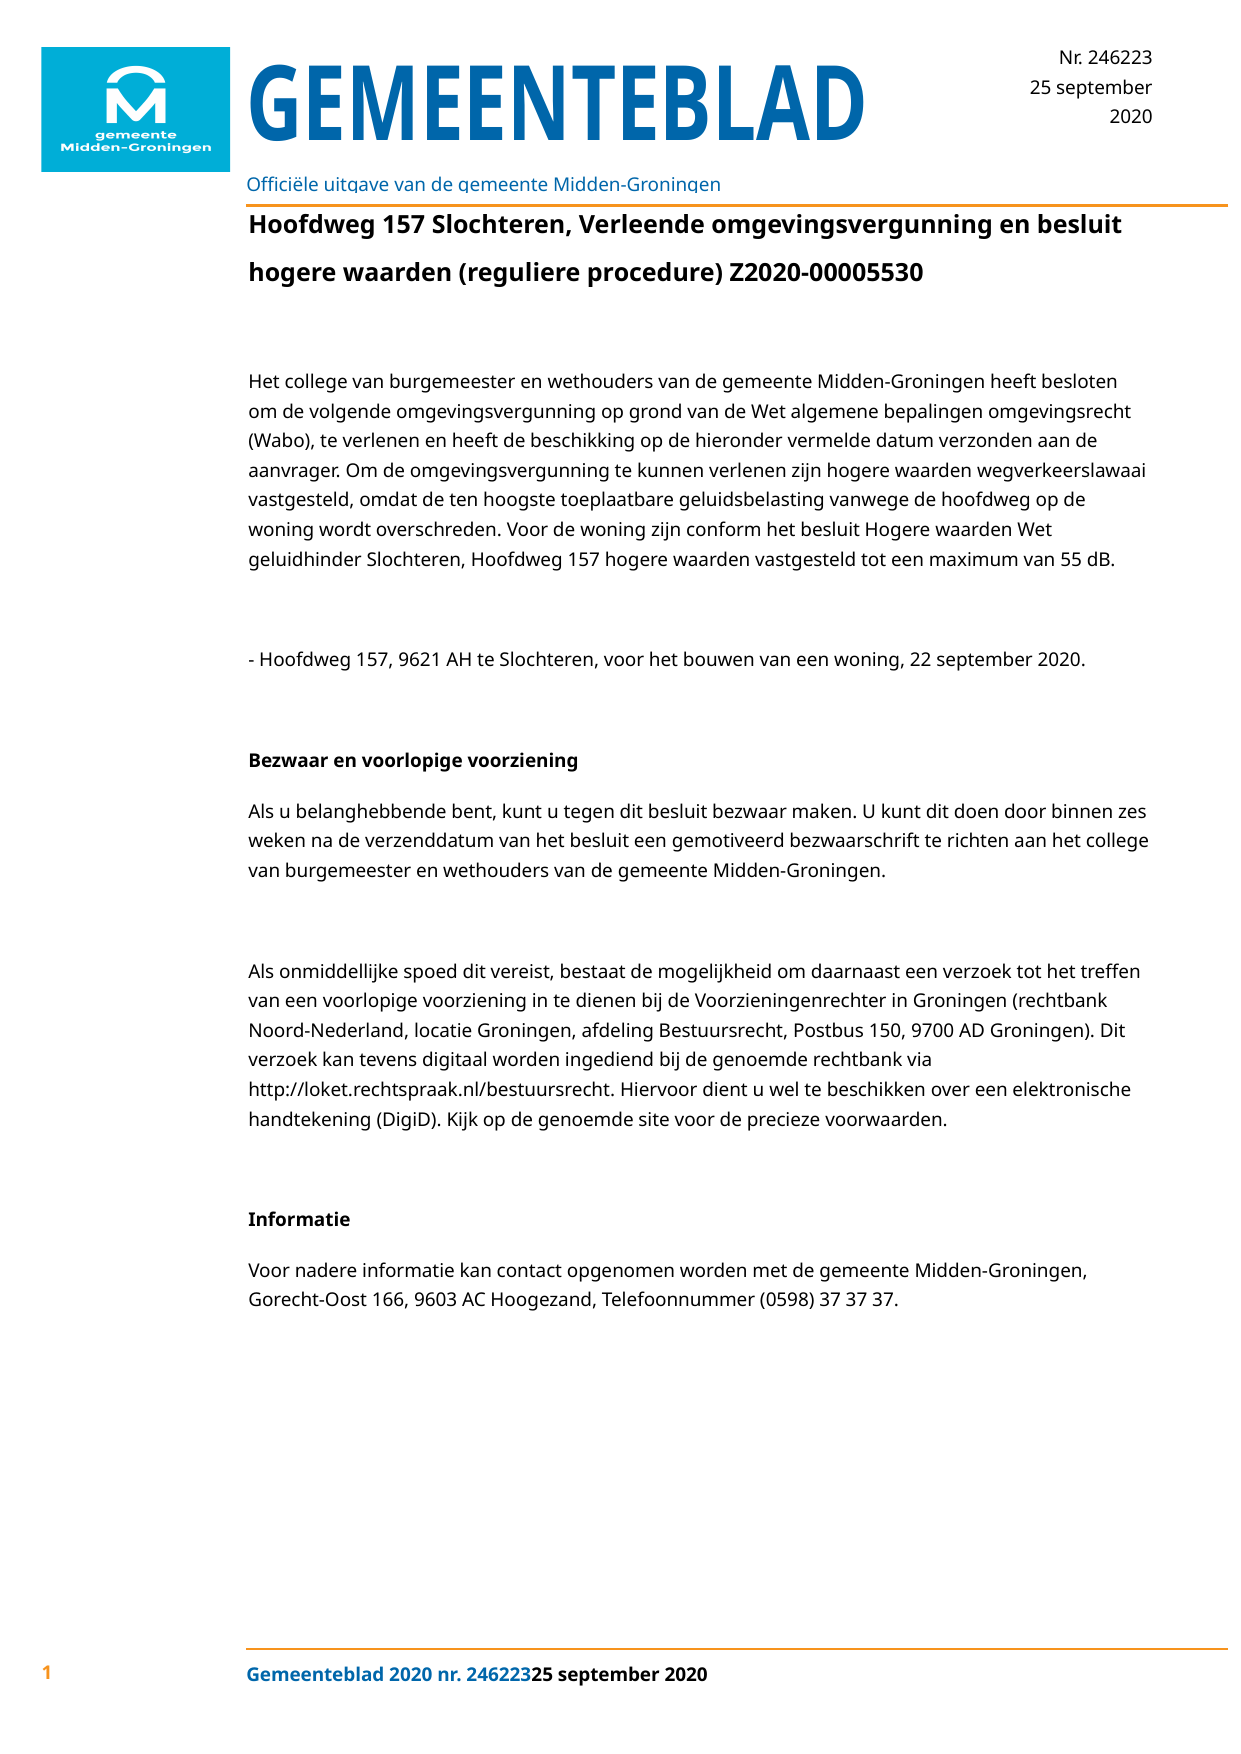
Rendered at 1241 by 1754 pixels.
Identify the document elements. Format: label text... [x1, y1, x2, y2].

text Voor nadere informatie kan contact opgenomen worden met de gemeente Midden-Groningen, Gorecht-Oost 166, 9603 AC Hoogezand, Telefoonnummer (0598) 37 37 37. [248, 1257, 1152, 1312]
picture [107, 89, 165, 122]
picture [108, 66, 164, 82]
text Informatie [248, 1207, 1152, 1232]
text Hoofdweg 157 Slochteren, Verleende omgevingsvergunning en besluit hogere waarden (reguliere procedure) Z2020-00005530 [248, 207, 1152, 288]
text Als u belanghebbende bent, kunt u tegen dit besluit bezwaar maken. U kunt dit doen door binnen zes weken na de verzenddatum van het besluit een gemotiveerd bezwaarschrift te richten aan het college van burgemeester en wethouders van de gemeente Midden-Groningen. [248, 798, 1152, 883]
text - Hoofdweg 157, 9621 AH te Slochteren, voor het bouwen van een woning, 22 september 2020. [248, 647, 1152, 672]
text Het college van burgemeester en wethouders van de gemeente Midden-Groningen heeft besloten om de volgende omgevingsvergunning op grond van de Wet algemene bepalingen omgevingsrecht (Wabo), te verlenen en heeft de beschikking op de hieronder vermelde datum verzonden aan de aanvrager. Om de omgevingsvergunning te kunnen verlenen zijn hogere waarden wegverkeerslawaai vastgesteld, omdat de ten hoogste toeplaatbare geluidsbelasting vanwege de hoofdweg op de woning wordt overschreden. Voor de woning zijn conform het besluit Hogere waarden Wet geluidhinder Slochteren, Hoofdweg 157 hogere waarden vastgesteld tot een maximum van 55 dB. [248, 368, 1152, 572]
picture [184, 146, 190, 153]
text Bezwaar en voorlopige voorziening [248, 747, 1152, 773]
text Als onmiddellijke spoed dit vereist, bestaat de mogelijkheid om daarnaast een verzoek tot het treffen van een voorlopige voorziening in te dienen bij de Voorzieningenrechter in Groningen (rechtbank Noord-Nederland, locatie Groningen, afdeling Bestuursrecht, Postbus 150, 9700 AD Groningen). Dit verzoek kan tevens digitaal worden ingediend bij de genoemde rechtbank via http://loket.rechtspraak.nl/bestuursrecht. Hiervoor dient u wel te beschikken over een elektronische handtekening (DigiD). Kijk op de genoemde site voor de precieze voorwaarden. [248, 958, 1152, 1132]
